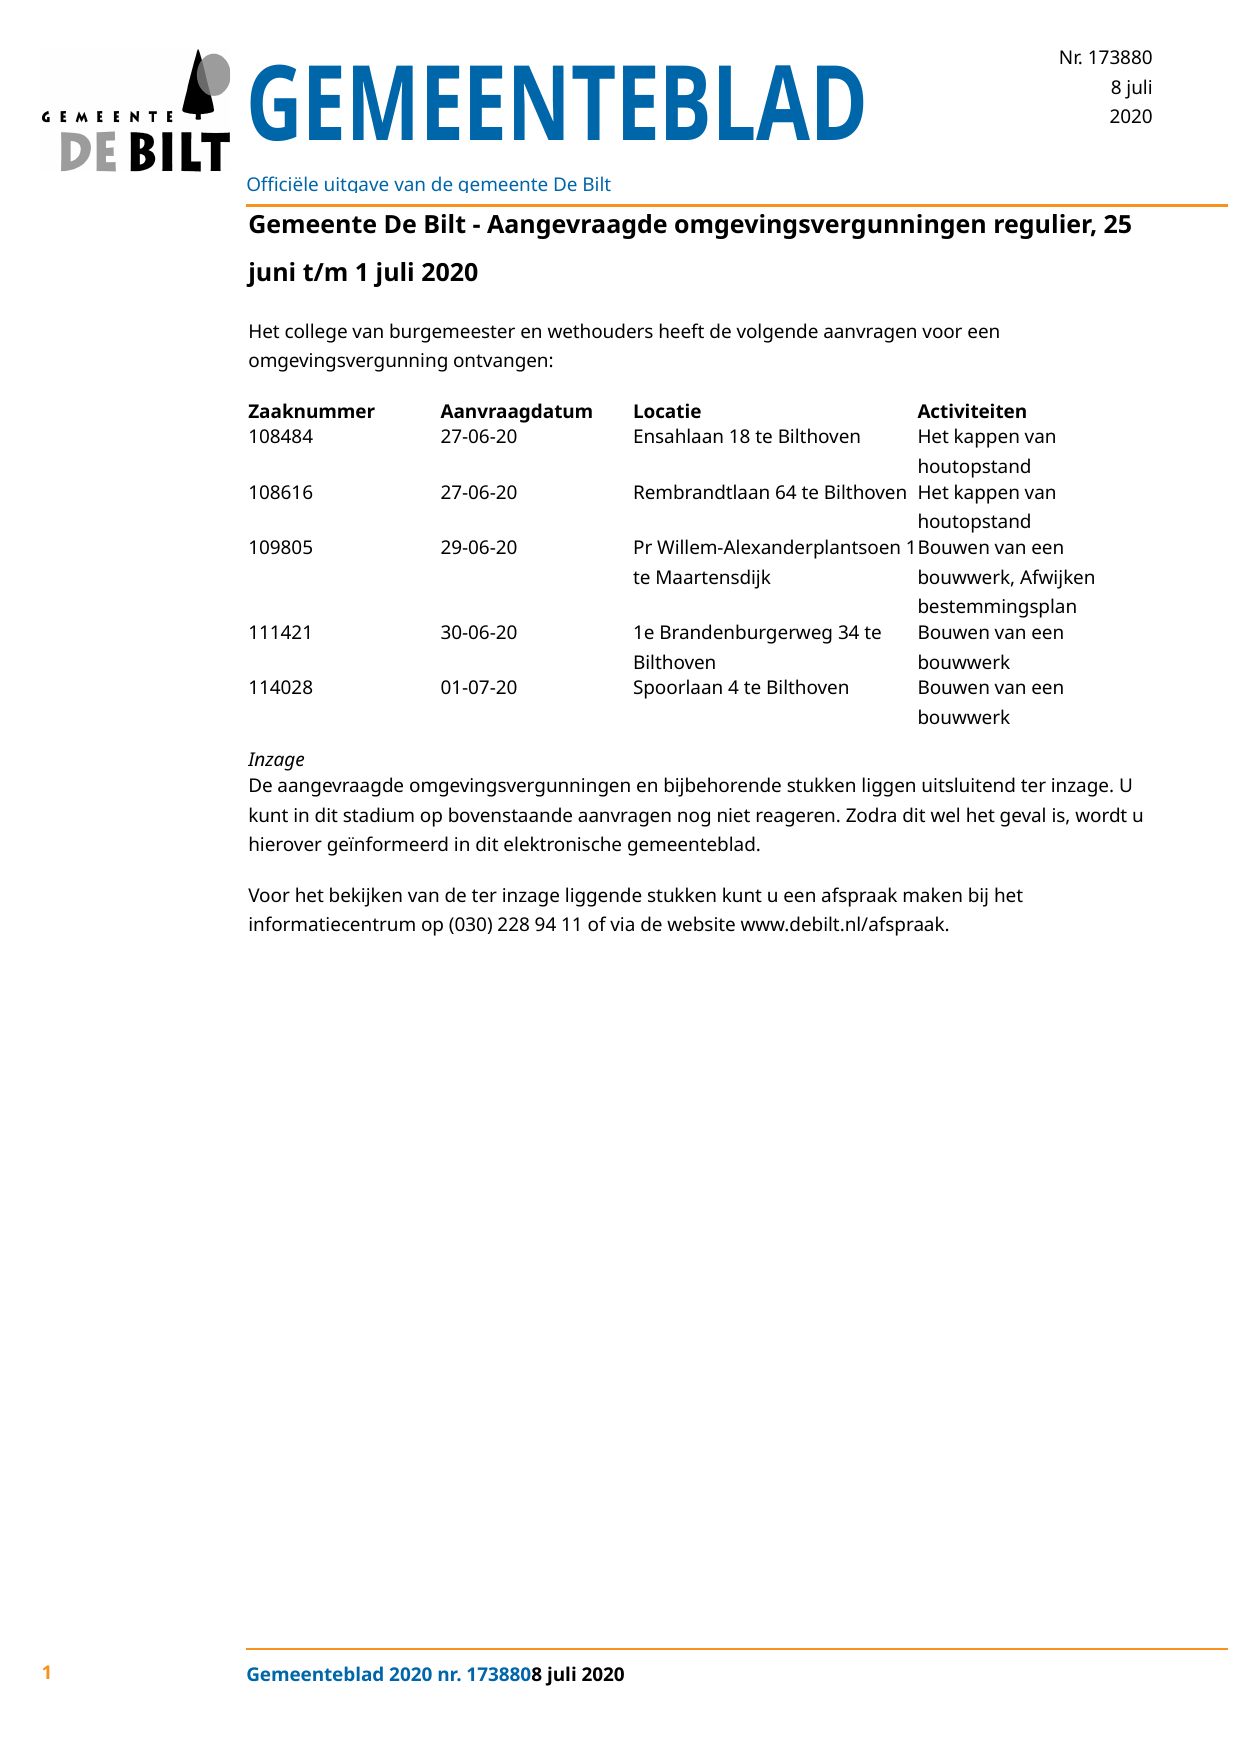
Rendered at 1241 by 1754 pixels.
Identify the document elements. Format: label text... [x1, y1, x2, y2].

table_header Zaaknummer [248, 398, 440, 424]
text De aangevraagde omgevingsvergunningen en bijbehorende stukken liggen uitsluitend ter inzage. U kunt in dit stadium op bovenstaande aanvragen nog niet reageren. Zodra dit wel het geval is, wordt u hierover geïnformeerd in dit elektronische gemeenteblad. [248, 772, 1152, 857]
table_cell 30-06-20 [440, 619, 633, 674]
table_cell Ensahlaan 18 te Bilthoven [633, 424, 917, 479]
table_cell Rembrandtlaan 64 te Bilthoven [633, 479, 917, 534]
table_cell 01-07-20 [440, 675, 633, 730]
table_cell Het kappen van houtopstand [917, 424, 1152, 479]
table_cell 114028 [248, 675, 440, 730]
table_header Activiteiten [917, 398, 1152, 424]
picture [41, 47, 231, 172]
text Het college van burgemeester en wethouders heeft de volgende aanvragen voor een omgevingsvergunning ontvangen: [248, 318, 1152, 373]
table_header Aanvraagdatum [440, 398, 633, 424]
table_cell 29-06-20 [440, 534, 633, 619]
table_cell 108484 [248, 424, 440, 479]
table_cell Het kappen van houtopstand [917, 479, 1152, 534]
text Inzage [248, 747, 1152, 772]
table_cell 111421 [248, 619, 440, 674]
table_cell Bouwen van een bouwwerk [917, 619, 1152, 674]
table_cell 27-06-20 [440, 424, 633, 479]
table_cell Bouwen van een bouwwerk, Afwijken bestemmingsplan [917, 534, 1152, 619]
table_header Locatie [633, 398, 917, 424]
table_cell Spoorlaan 4 te Bilthoven [633, 675, 917, 730]
table_cell 108616 [248, 479, 440, 534]
table_cell 1e Brandenburgerweg 34 te Bilthoven [633, 619, 917, 674]
table_cell 27-06-20 [440, 479, 633, 534]
table_cell 109805 [248, 534, 440, 619]
table_cell Pr Willem-Alexanderplantsoen 1 te Maartensdijk [633, 534, 917, 619]
text Voor het bekijken van de ter inzage liggende stukken kunt u een afspraak maken bij het informatiecentrum op (030) 228 94 11 of via de website www.debilt.nl/afspraak. [248, 882, 1152, 937]
text Gemeente De Bilt - Aangevraagde omgevingsvergunningen regulier, 25 juni t/m 1 juli 2020 [248, 207, 1152, 288]
table_cell Bouwen van een bouwwerk [917, 675, 1152, 730]
